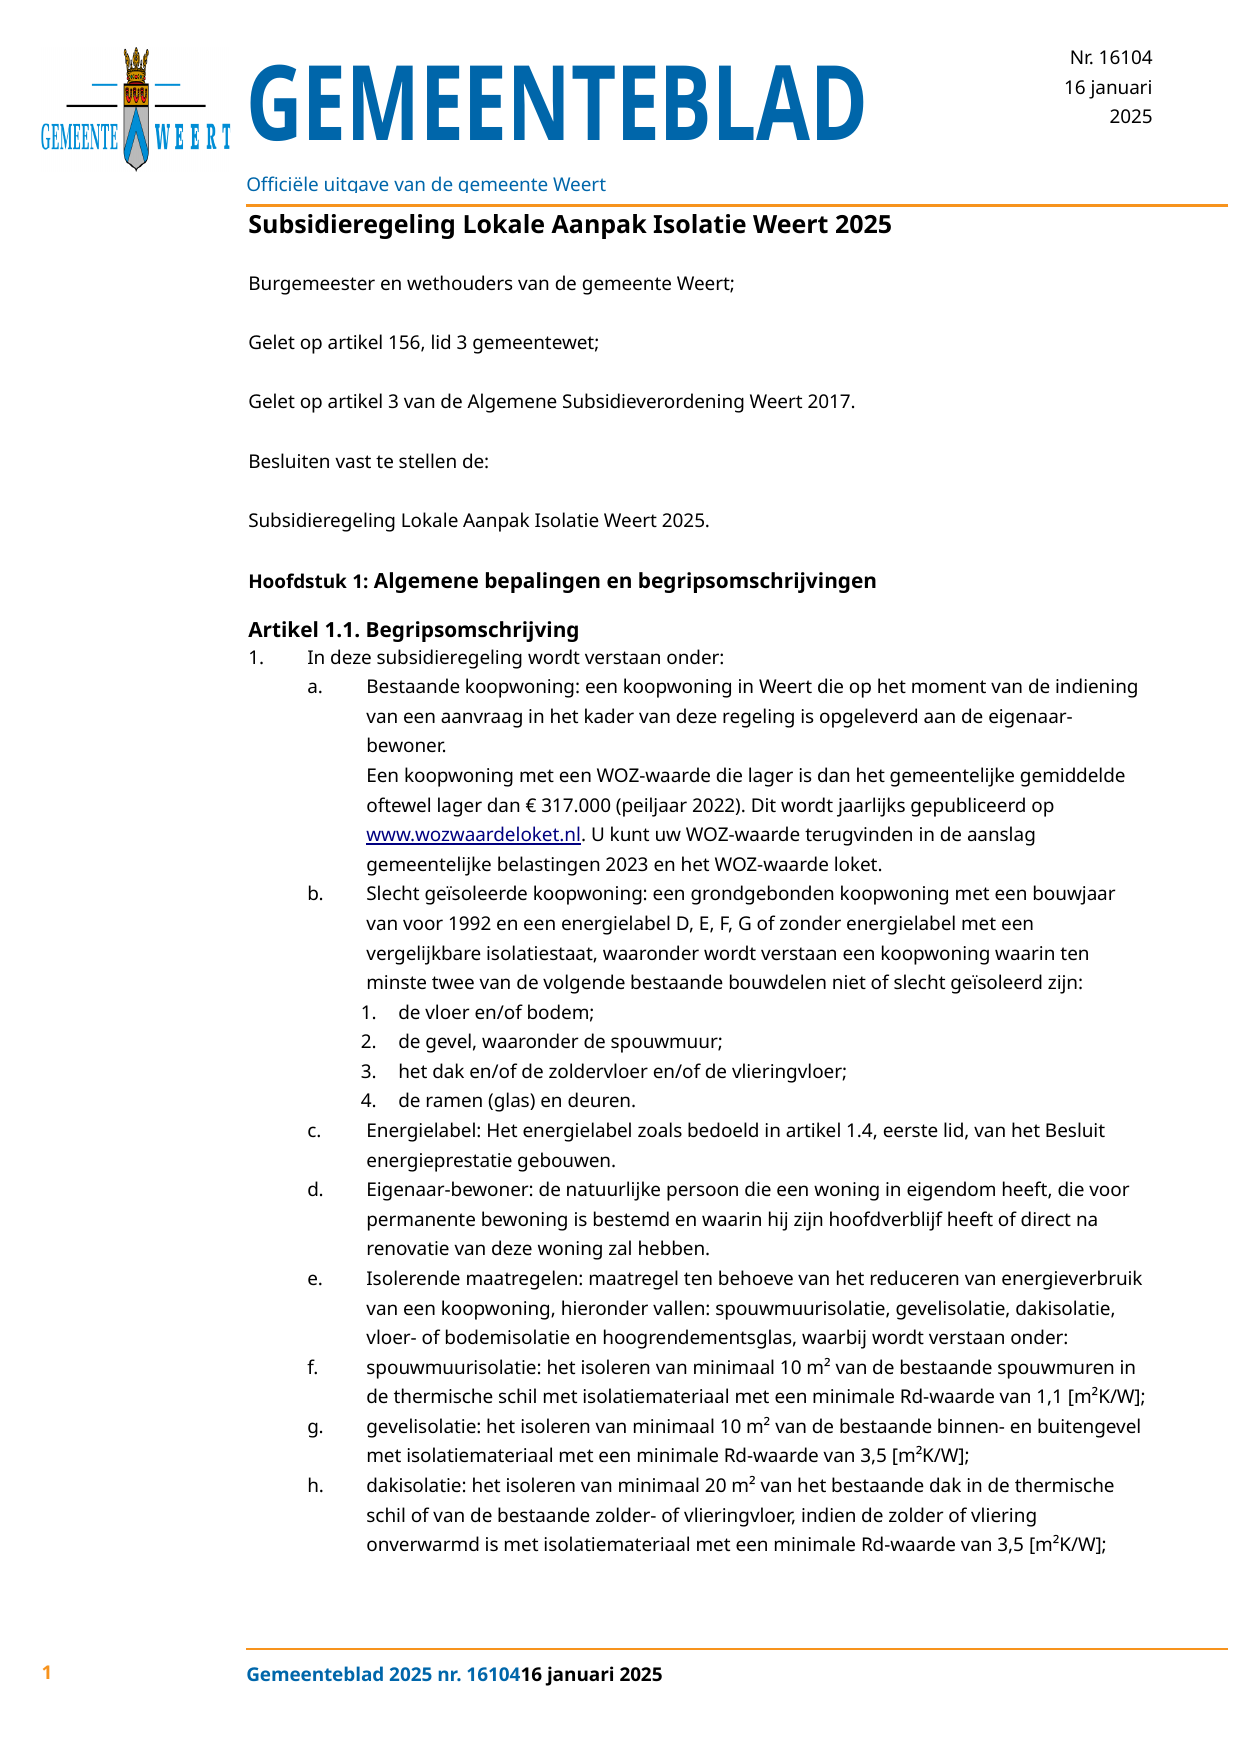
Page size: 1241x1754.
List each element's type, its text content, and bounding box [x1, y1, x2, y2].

text Subsidieregeling Lokale Aanpak Isolatie Weert 2025 [248, 207, 1152, 241]
text Burgemeester en wethouders van de gemeente Weert; [248, 270, 1152, 296]
list dakisolatie: het isoleren van minimaal 20 m² van het bestaande dak in de thermische schil of van de bestaande zolder- of vlieringvloer, indien de zolder of vliering onverwarmd is met isolatiemateriaal met een minimale Rd-waarde van 3,5 [m²K/W]; [307, 1472, 1152, 1557]
text Subsidieregeling Lokale Aanpak Isolatie Weert 2025. [248, 507, 1152, 533]
list spouwmuurisolatie: het isoleren van minimaal 10 m² van de bestaande spouwmuren in de thermische schil met isolatiemateriaal met een minimale Rd-waarde van 1,1 [m²K/W]; [307, 1354, 1152, 1409]
list Isolerende maatregelen: maatregel ten behoeve van het reduceren van energieverbruik van een koopwoning, hieronder vallen: spouwmuurisolatie, gevelisolatie, dakisolatie, vloer- of bodemisolatie en hoogrendementsglas, waarbij wordt verstaan onder: [307, 1265, 1152, 1350]
list In deze subsidieregeling wordt verstaan onder: [248, 644, 1152, 669]
list Slecht geïsoleerde koopwoning: een grondgebonden koopwoning met een bouwjaar van voor 1992 en een energielabel D, E, F, G of zonder energielabel met een vergelijkbare isolatiestaat, waaronder wordt verstaan een koopwoning waarin ten minste twee van de volgende bestaande bouwdelen niet of slecht geïsoleerd zijn: [307, 881, 1152, 995]
text Hoofdstuk 1: Algemene bepalingen en begripsomschrijvingen [248, 566, 1152, 594]
list de gevel, waaronder de spouwmuur; [361, 1028, 1152, 1054]
text Besluiten vast te stellen de: [248, 448, 1152, 473]
text Artikel 1.1. Begripsomschrijving [248, 615, 1152, 644]
text Gelet op artikel 3 van de Algemene Subsidieverordening Weert 2017. [248, 389, 1152, 414]
picture [41, 47, 231, 172]
list de vloer en/of bodem; [361, 999, 1152, 1024]
list gevelisolatie: het isoleren van minimaal 10 m² van de bestaande binnen- en buitengevel met isolatiemateriaal met een minimale Rd-waarde van 3,5 [m²K/W]; [307, 1413, 1152, 1468]
list het dak en/of de zoldervloer en/of de vlieringvloer; [361, 1058, 1152, 1084]
list Bestaande koopwoning: een koopwoning in Weert die op het moment van de indiening van een aanvraag in het kader van deze regeling is opgeleverd aan de eigenaar-bewoner. [307, 673, 1152, 758]
list de ramen (glas) en deuren. [361, 1088, 1152, 1113]
list Een koopwoning met een WOZ-waarde die lager is dan het gemeentelijke gemiddelde oftewel lager dan € 317.000 (peiljaar 2022). Dit wordt jaarlijks gepubliceerd op www.wozwaardeloket.nl. U kunt uw WOZ-waarde terugvinden in de aanslag gemeentelijke belastingen 2023 en het WOZ-waarde loket. [307, 762, 1152, 877]
list Eigenaar-bewoner: de natuurlijke persoon die een woning in eigendom heeft, die voor permanente bewoning is bestemd en waarin hij zijn hoofdverblijf heeft of direct na renovatie van deze woning zal hebben. [307, 1176, 1152, 1261]
list Energielabel: Het energielabel zoals bedoeld in artikel 1.4, eerste lid, van het Besluit energieprestatie gebouwen. [307, 1117, 1152, 1172]
text Gelet op artikel 156, lid 3 gemeentewet; [248, 329, 1152, 355]
